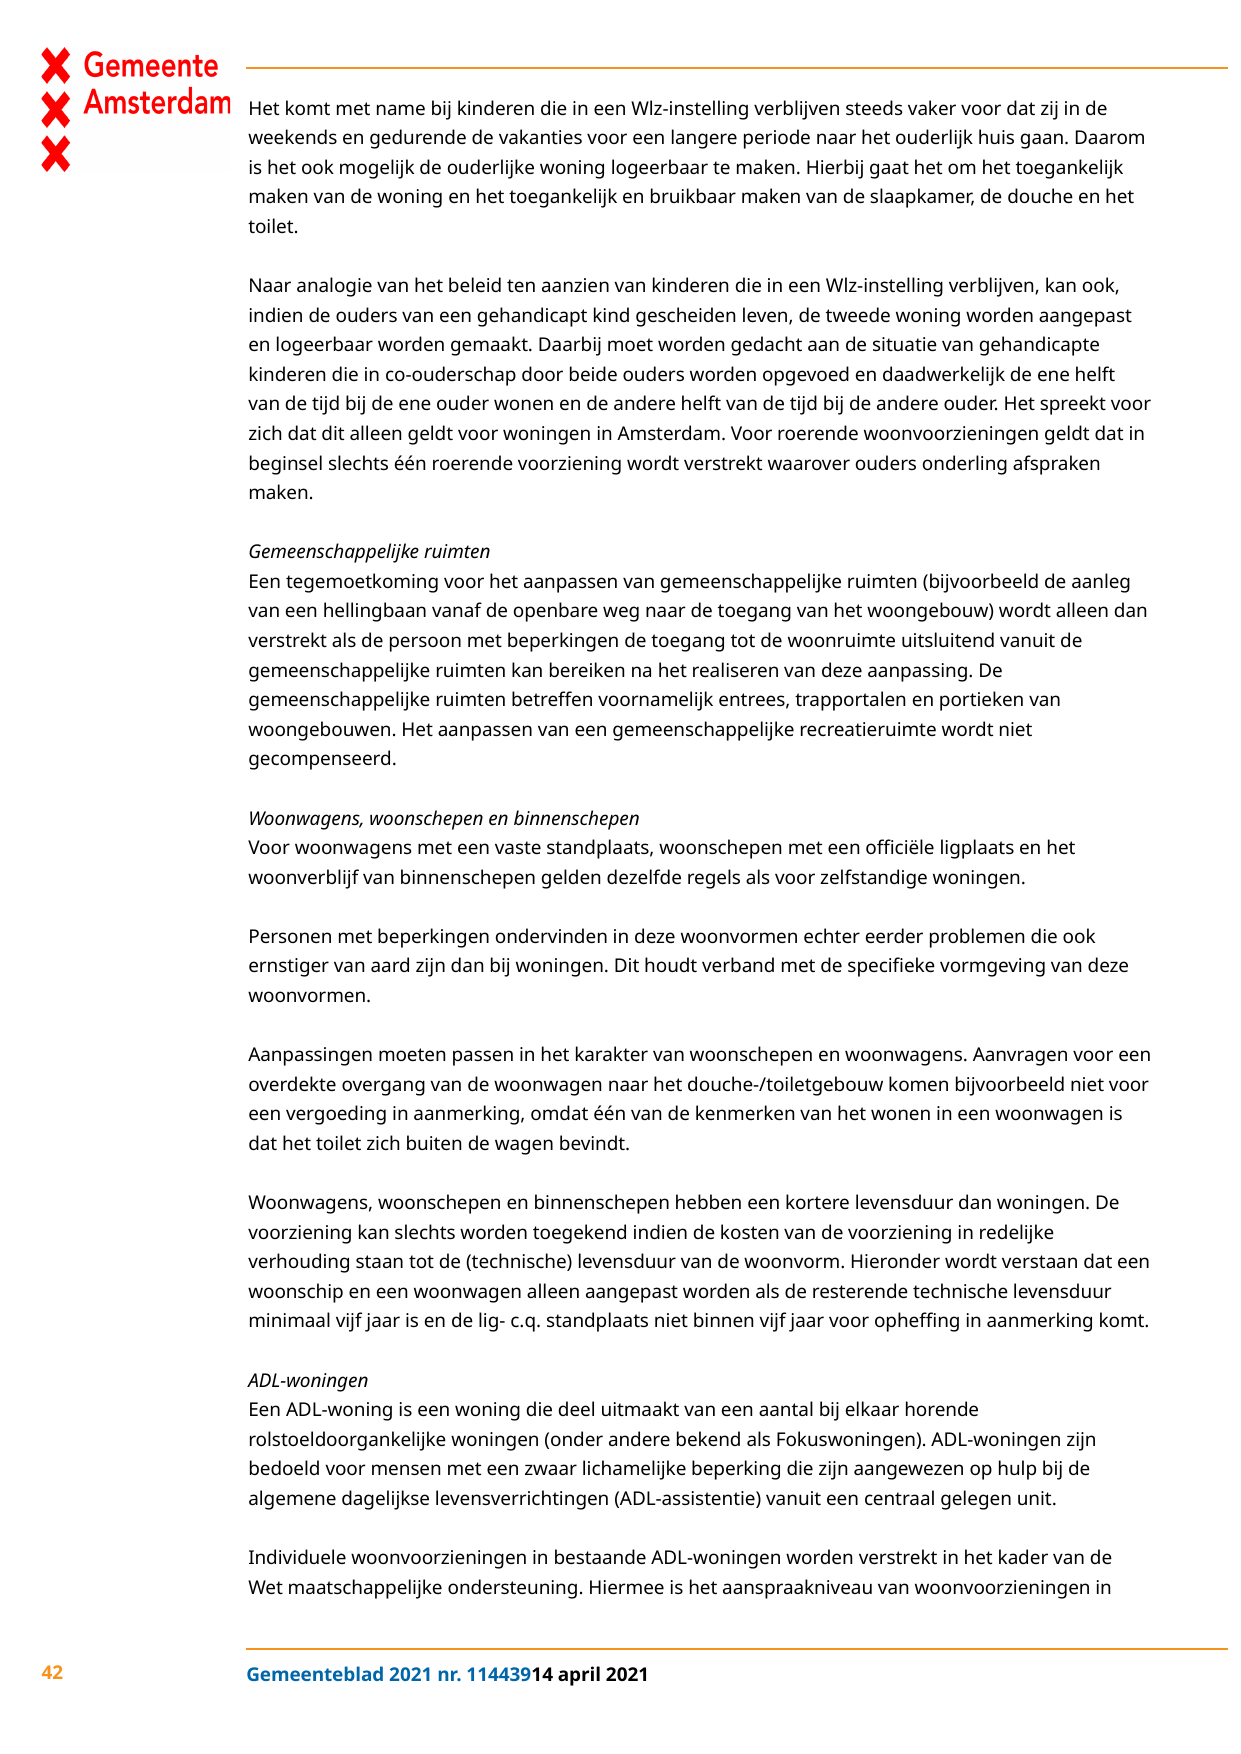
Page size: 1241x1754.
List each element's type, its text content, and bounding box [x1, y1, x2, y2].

text Woonwagens, woonschepen en binnenschepen hebben een kortere levensduur dan woningen. De voorziening kan slechts worden toegekend indien de kosten van de voorziening in redelijke verhouding staan tot de (technische) levensduur van de woonvorm. Hieronder wordt verstaan dat een woonschip en een woonwagen alleen aangepast worden als de resterende technische levensduur minimaal vijf jaar is en de lig- c.q. standplaats niet binnen vijf jaar voor opheffing in aanmerking komt. [248, 1189, 1152, 1333]
picture [41, 47, 231, 172]
text ADL-woningen [248, 1367, 1152, 1393]
text Een ADL-woning is een woning die deel uitmaakt van een aantal bij elkaar horende rolstoeldoorgankelijke woningen (onder andere bekend als Fokuswoningen). ADL-woningen zijn bedoeld voor mensen met een zwaar lichamelijke beperking die zijn aangewezen op hulp bij de algemene dagelijkse levensverrichtingen (ADL-assistentie) vanuit een centraal gelegen unit. [248, 1396, 1152, 1511]
text Personen met beperkingen ondervinden in deze woonvormen echter eerder problemen die ook ernstiger van aard zijn dan bij woningen. Dit houdt verband met de specifieke vormgeving van deze woonvormen. [248, 923, 1152, 1008]
text Een tegemoetkoming voor het aanpassen van gemeenschappelijke ruimten (bijvoorbeeld de aanleg van een hellingbaan vanaf de openbare weg naar de toegang van het woongebouw) wordt alleen dan verstrekt als de persoon met beperkingen de toegang tot de woonruimte uitsluitend vanuit de gemeenschappelijke ruimten kan bereiken na het realiseren van deze aanpassing. De gemeenschappelijke ruimten betreffen voornamelijk entrees, trapportalen en portieken van woongebouwen. Het aanpassen van een gemeenschappelijke recreatieruimte wordt niet gecompenseerd. [248, 568, 1152, 771]
text Gemeenschappelijke ruimten [248, 538, 1152, 564]
text Individuele woonvoorzieningen in bestaande ADL-woningen worden verstrekt in het kader van de Wet maatschappelijke ondersteuning. Hiermee is het aanspraakniveau van woonvoorzieningen in [248, 1544, 1152, 1600]
text Aanpassingen moeten passen in het karakter van woonschepen en woonwagens. Aanvragen voor een overdekte overgang van de woonwagen naar het douche-/toiletgebouw komen bijvoorbeeld niet voor een vergoeding in aanmerking, omdat één van de kenmerken van het wonen in een woonwagen is dat het toilet zich buiten de wagen bevindt. [248, 1041, 1152, 1156]
text Naar analogie van het beleid ten aanzien van kinderen die in een Wlz-instelling verblijven, kan ook, indien de ouders van een gehandicapt kind gescheiden leven, de tweede woning worden aangepast en logeerbaar worden gemaakt. Daarbij moet worden gedacht aan de situatie van gehandicapte kinderen die in co-ouderschap door beide ouders worden opgevoed en daadwerkelijk de ene helft van de tijd bij de ene ouder wonen en de andere helft van de tijd bij de andere ouder. Het spreekt voor zich dat dit alleen geldt voor woningen in Amsterdam. Voor roerende woonvoorzieningen geldt dat in beginsel slechts één roerende voorziening wordt verstrekt waarover ouders onderling afspraken maken. [248, 272, 1152, 505]
text Het komt met name bij kinderen die in een Wlz-instelling verblijven steeds vaker voor dat zij in de weekends en gedurende de vakanties voor een langere periode naar het ouderlijk huis gaan. Daarom is het ook mogelijk de ouderlijke woning logeerbaar te maken. Hierbij gaat het om het toegankelijk maken van de woning en het toegankelijk en bruikbaar maken van de slaapkamer, de douche en het toilet. [248, 95, 1152, 239]
text Voor woonwagens met een vaste standplaats, woonschepen met een officiële ligplaats en het woonverblijf van binnenschepen gelden dezelfde regels als voor zelfstandige woningen. [248, 834, 1152, 890]
text Woonwagens, woonschepen en binnenschepen [248, 805, 1152, 831]
